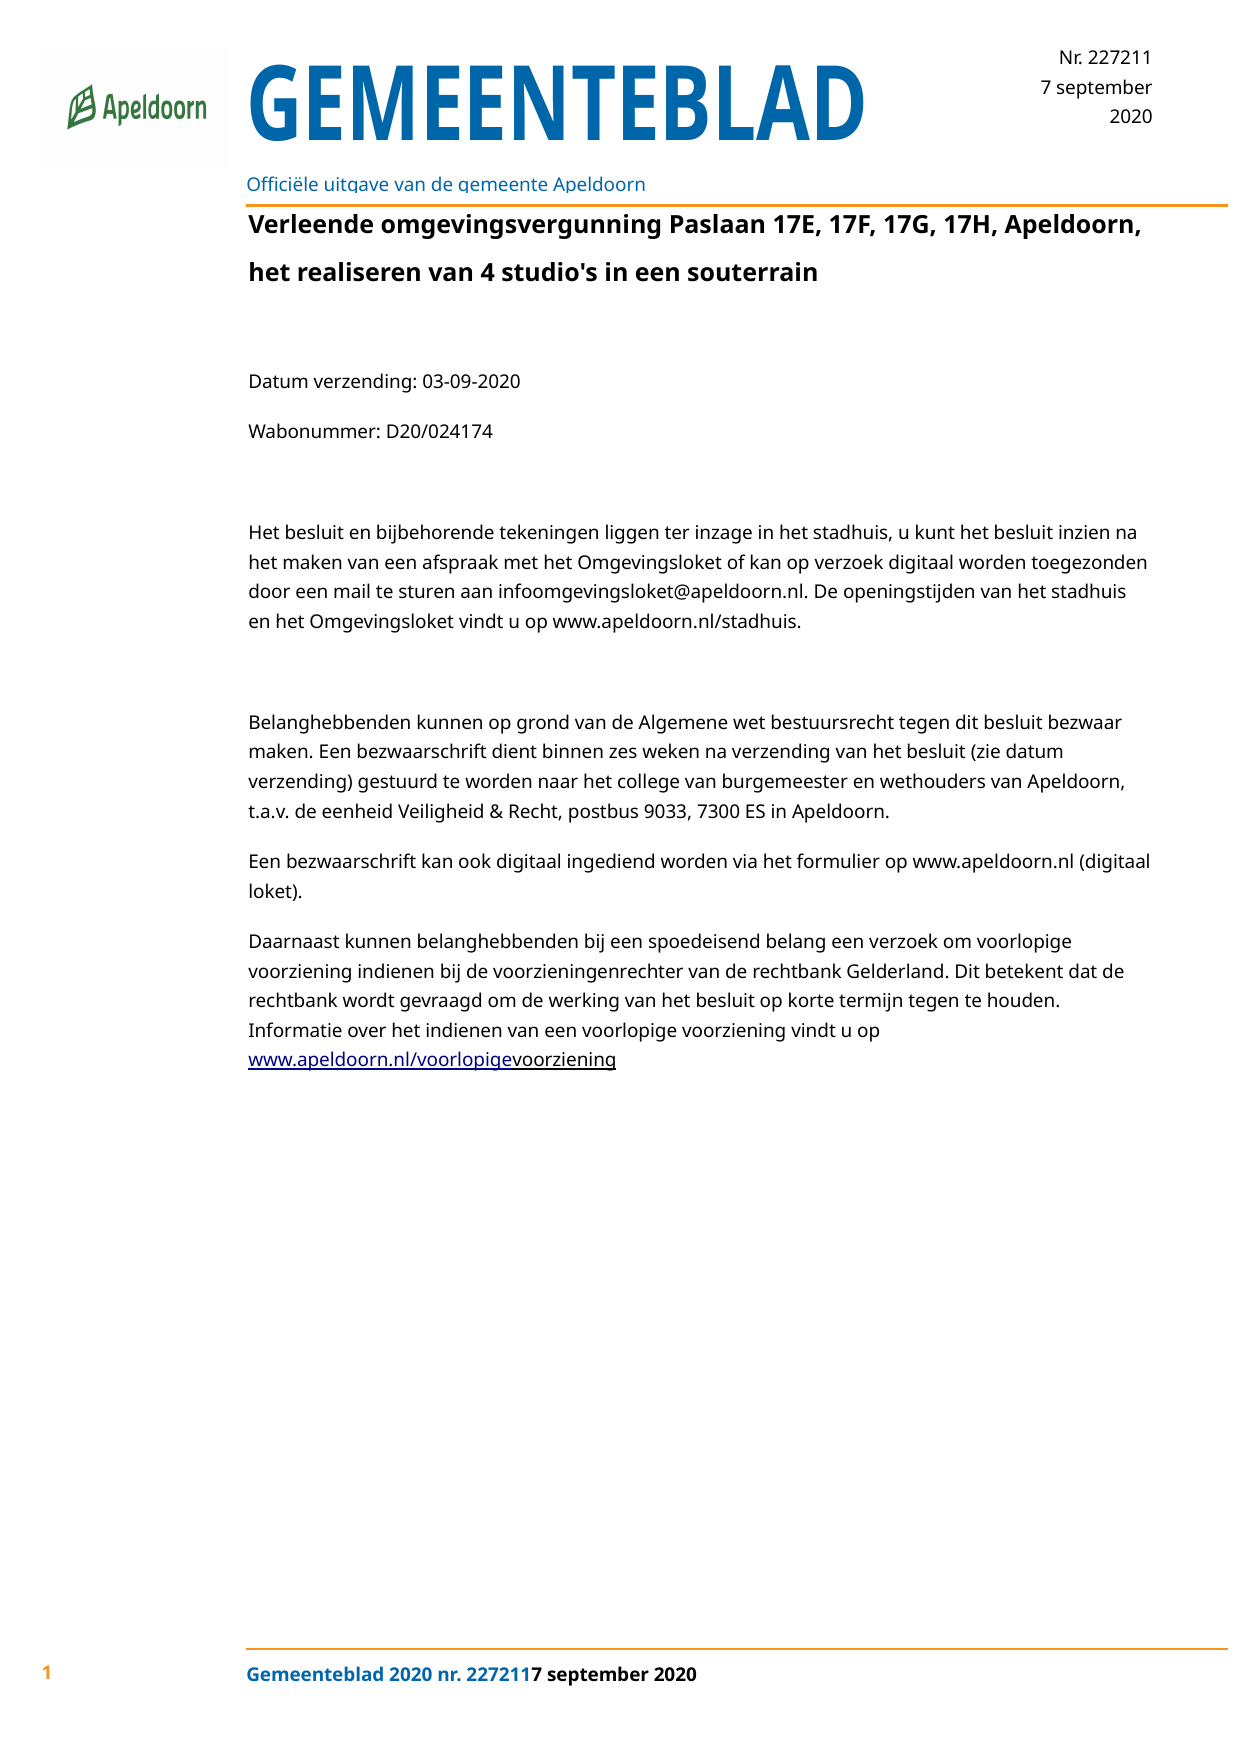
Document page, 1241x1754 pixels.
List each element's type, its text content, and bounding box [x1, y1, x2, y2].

text Het besluit en bijbehorende tekeningen liggen ter inzage in het stadhuis, u kunt het besluit inzien na het maken van een afspraak met het Omgevingsloket of kan op verzoek digitaal worden toegezonden door een mail te sturen aan infoomgevingsloket@apeldoorn.nl. De openingstijden van het stadhuis en het Omgevingsloket vindt u op www.apeldoorn.nl/stadhuis. [248, 519, 1152, 634]
picture [41, 47, 231, 172]
text Een bezwaarschrift kan ook digitaal ingediend worden via het formulier op www.apeldoorn.nl (digitaal loket). [248, 848, 1152, 904]
text Verleende omgevingsvergunning Paslaan 17E, 17F, 17G, 17H, Apeldoorn, het realiseren van 4 studio's in een souterrain [248, 207, 1152, 288]
text Belanghebbenden kunnen op grond van de Algemene wet bestuursrecht tegen dit besluit bezwaar maken. Een bezwaarschrift dient binnen zes weken na verzending van het besluit (zie datum verzending) gestuurd te worden naar het college van burgemeester en wethouders van Apeldoorn, t.a.v. de eenheid Veiligheid & Recht, postbus 9033, 7300 ES in Apeldoorn. [248, 709, 1152, 824]
text Wabonummer: D20/024174 [248, 419, 1152, 444]
text Datum verzending: 03-09-2020 [248, 368, 1152, 394]
text Daarnaast kunnen belanghebbenden bij een spoedeisend belang een verzoek om voorlopige voorziening indienen bij de voorzieningenrechter van de rechtbank Gelderland. Dit betekent dat de rechtbank wordt gevraagd om de werking van het besluit op korte termijn tegen te houden. Informatie over het indienen van een voorlopige voorziening vindt u op www.apeldoorn.nl/voorlopigevoorziening [248, 928, 1152, 1072]
